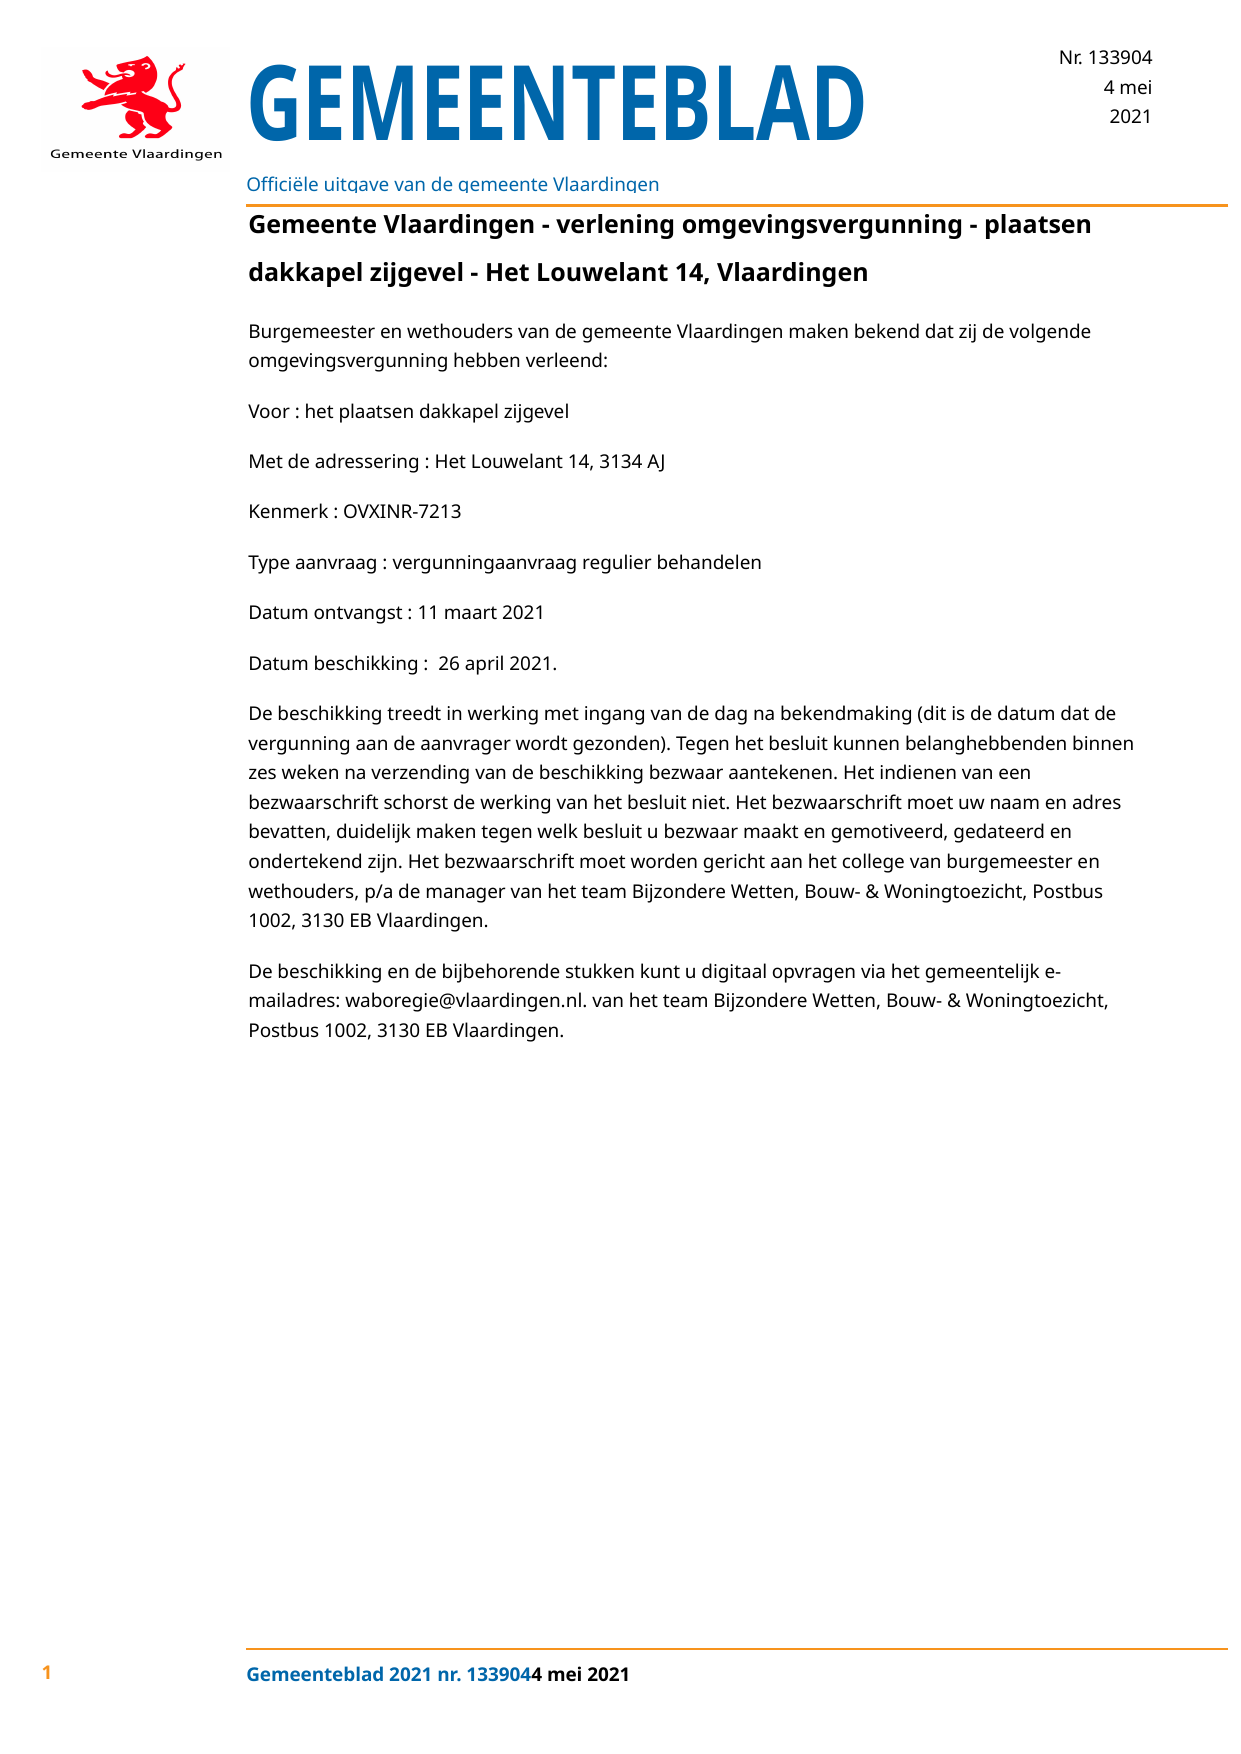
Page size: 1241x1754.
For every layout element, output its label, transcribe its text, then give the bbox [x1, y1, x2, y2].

text Met de adressering : Het Louwelant 14, 3134 AJ [248, 448, 1152, 474]
text Datum beschikking : 26 april 2021. [248, 650, 1152, 676]
text Burgemeester en wethouders van de gemeente Vlaardingen maken bekend dat zij de volgende omgevingsvergunning hebben verleend: [248, 318, 1152, 373]
text De beschikking en de bijbehorende stukken kunt u digitaal opvragen via het gemeentelijk e-mailadres: waboregie@vlaardingen.nl. van het team Bijzondere Wetten, Bouw- & Woningtoezicht, Postbus 1002, 3130 EB Vlaardingen. [248, 958, 1152, 1043]
text Gemeente Vlaardingen - verlening omgevingsvergunning - plaatsen dakkapel zijgevel - Het Louwelant 14, Vlaardingen [248, 207, 1152, 288]
text De beschikking treedt in werking met ingang van de dag na bekendmaking (dit is de datum dat de vergunning aan de aanvrager wordt gezonden). Tegen het besluit kunnen belanghebbenden binnen zes weken na verzending van de beschikking bezwaar aantekenen. Het indienen van een bezwaarschrift schorst de werking van het besluit niet. Het bezwaarschrift moet uw naam en adres bevatten, duidelijk maken tegen welk besluit u bezwaar maakt en gemotiveerd, gedateerd en ondertekend zijn. Het bezwaarschrift moet worden gericht aan het college van burgemeester en wethouders, p/a de manager van het team Bijzondere Wetten, Bouw- & Woningtoezicht, Postbus 1002, 3130 EB Vlaardingen. [248, 700, 1152, 933]
text Voor : het plaatsen dakkapel zijgevel [248, 398, 1152, 424]
picture [41, 47, 231, 172]
text Datum ontvangst : 11 maart 2021 [248, 599, 1152, 625]
text Kenmerk : OVXINR-7213 [248, 499, 1152, 524]
text Type aanvraag : vergunningaanvraag regulier behandelen [248, 549, 1152, 575]
